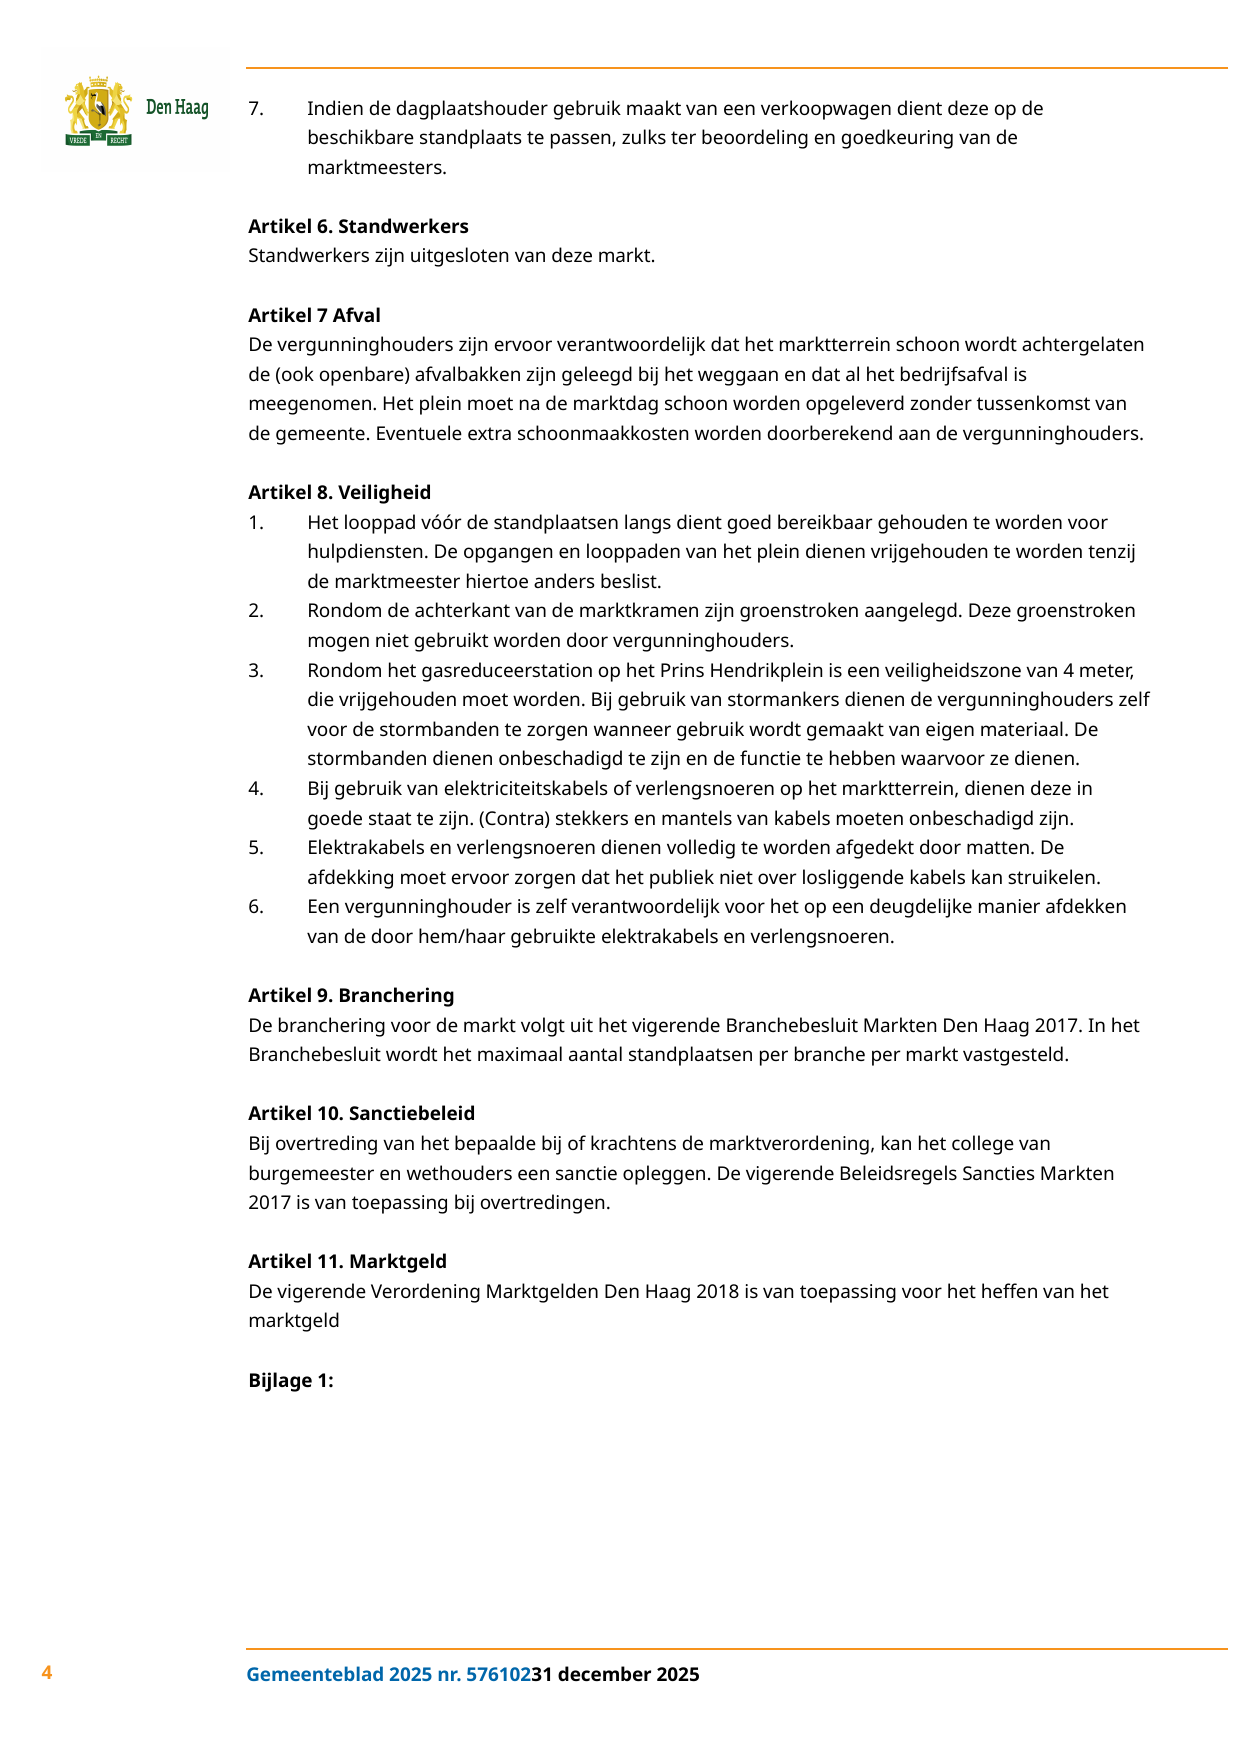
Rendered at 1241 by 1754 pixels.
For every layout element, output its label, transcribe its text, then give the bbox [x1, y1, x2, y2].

list Elektrakabels en verlengsnoeren dienen volledig te worden afgedekt door matten. De afdekking moet ervoor zorgen dat het publiek niet over losliggende kabels kan struikelen. [248, 834, 1152, 890]
text De branchering voor de markt volgt uit het vigerende Branchebesluit Markten Den Haag 2017. In het Branchebesluit wordt het maximaal aantal standplaatsen per branche per markt vastgesteld. [248, 1012, 1152, 1067]
text Artikel 6. Standwerkers [248, 213, 1152, 239]
text Artikel 7 Afval [248, 302, 1152, 328]
list Bij gebruik van elektriciteitskabels of verlengsnoeren op het marktterrein, dienen deze in goede staat te zijn. (Contra) stekkers en mantels van kabels moeten onbeschadigd zijn. [248, 775, 1152, 831]
text Artikel 10. Sanctiebeleid [248, 1101, 1152, 1126]
list Rondom de achterkant van de marktkramen zijn groenstroken aangelegd. Deze groenstroken mogen niet gebruikt worden door vergunninghouders. [248, 598, 1152, 653]
list Het looppad vóór de standplaatsen langs dient goed bereikbaar gehouden te worden voor hulpdiensten. De opgangen en looppaden van het plein dienen vrijgehouden te worden tenzij de marktmeester hiertoe anders beslist. [248, 509, 1152, 594]
text Artikel 9. Branchering [248, 982, 1152, 1008]
picture [41, 47, 231, 172]
text Bijlage 1: [248, 1367, 1152, 1393]
text Standwerkers zijn uitgesloten van deze markt. [248, 243, 1152, 268]
text De vigerende Verordening Marktgelden Den Haag 2018 is van toepassing voor het heffen van het marktgeld [248, 1278, 1152, 1333]
text Artikel 8. Veiligheid [248, 479, 1152, 505]
text Artikel 11. Marktgeld [248, 1248, 1152, 1274]
list Rondom het gasreduceerstation op het Prins Hendrikplein is een veiligheidszone van 4 meter, die vrijgehouden moet worden. Bij gebruik van stormankers dienen de vergunninghouders zelf voor de stormbanden te zorgen wanneer gebruik wordt gemaakt van eigen materiaal. De stormbanden dienen onbeschadigd te zijn en de functie te hebben waarvoor ze dienen. [248, 657, 1152, 771]
list Indien de dagplaatshouder gebruik maakt van een verkoopwagen dient deze op de beschikbare standplaats te passen, zulks ter beoordeling en goedkeuring van de marktmeesters. [248, 95, 1152, 180]
list Een vergunninghouder is zelf verantwoordelijk voor het op een deugdelijke manier afdekken van de door hem/haar gebruikte elektrakabels en verlengsnoeren. [248, 893, 1152, 949]
text De vergunninghouders zijn ervoor verantwoordelijk dat het marktterrein schoon wordt achtergelaten de (ook openbare) afvalbakken zijn geleegd bij het weggaan en dat al het bedrijfsafval is meegenomen. Het plein moet na de marktdag schoon worden opgeleverd zonder tussenkomst van de gemeente. Eventuele extra schoonmaakkosten worden doorberekend aan de vergunninghouders. [248, 331, 1152, 446]
text Bij overtreding van het bepaalde bij of krachtens de marktverordening, kan het college van burgemeester en wethouders een sanctie opleggen. De vigerende Beleidsregels Sancties Markten 2017 is van toepassing bij overtredingen. [248, 1130, 1152, 1215]
